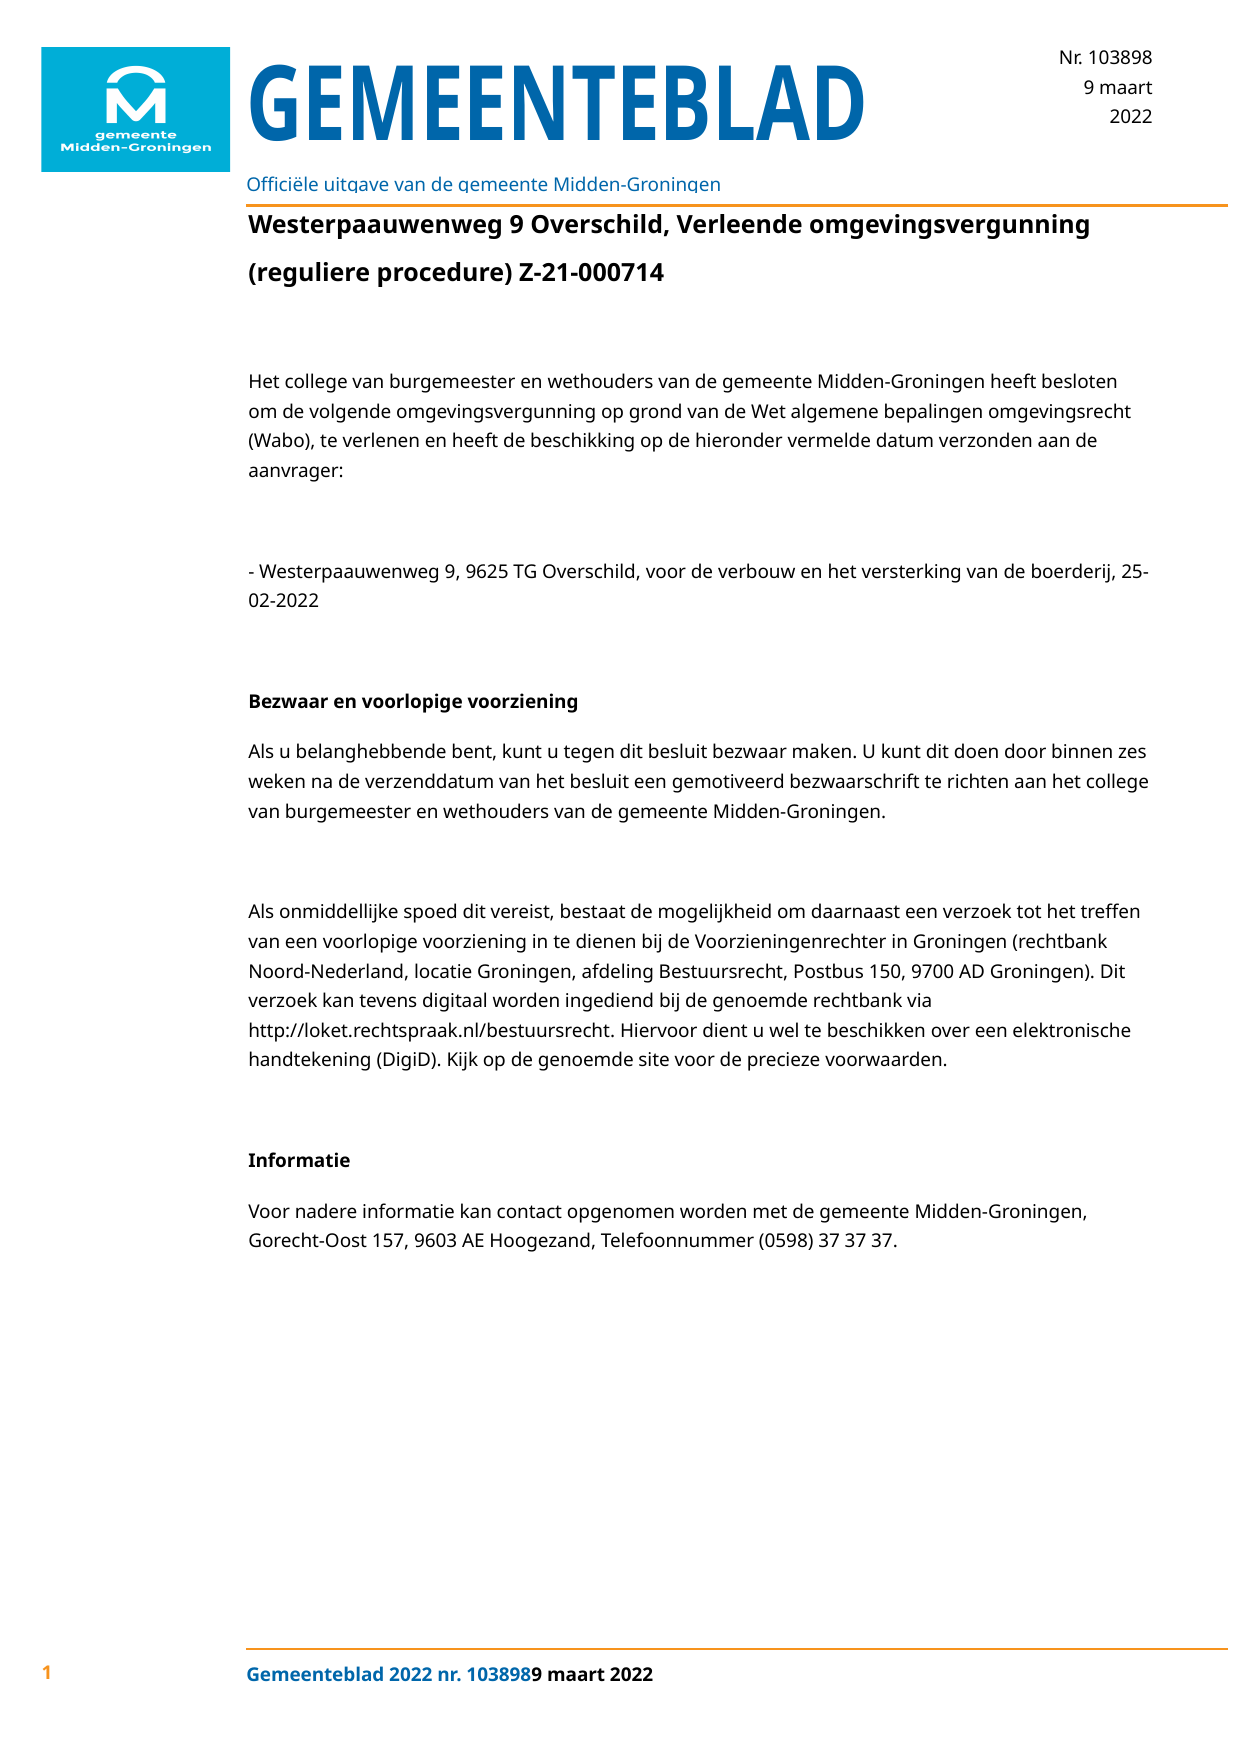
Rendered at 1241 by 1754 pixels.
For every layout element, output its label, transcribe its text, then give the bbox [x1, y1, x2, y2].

picture [107, 89, 165, 122]
text Als u belanghebbende bent, kunt u tegen dit besluit bezwaar maken. U kunt dit doen door binnen zes weken na de verzenddatum van het besluit een gemotiveerd bezwaarschrift te richten aan het college van burgemeester en wethouders van de gemeente Midden-Groningen. [248, 739, 1152, 824]
picture [184, 146, 190, 153]
text Voor nadere informatie kan contact opgenomen worden met de gemeente Midden-Groningen, Gorecht-Oost 157, 9603 AE Hoogezand, Telefoonnummer (0598) 37 37 37. [248, 1198, 1152, 1253]
text Bezwaar en voorlopige voorziening [248, 688, 1152, 714]
text Informatie [248, 1147, 1152, 1173]
text Westerpaauwenweg 9 Overschild, Verleende omgevingsvergunning (reguliere procedure) Z-21-000714 [248, 207, 1152, 288]
text Als onmiddellijke spoed dit vereist, bestaat de mogelijkheid om daarnaast een verzoek tot het treffen van een voorlopige voorziening in te dienen bij de Voorzieningenrechter in Groningen (rechtbank Noord-Nederland, locatie Groningen, afdeling Bestuursrecht, Postbus 150, 9700 AD Groningen). Dit verzoek kan tevens digitaal worden ingediend bij de genoemde rechtbank via http://loket.rechtspraak.nl/bestuursrecht. Hiervoor dient u wel te beschikken over een elektronische handtekening (DigiD). Kijk op de genoemde site voor de precieze voorwaarden. [248, 899, 1152, 1072]
text Het college van burgemeester en wethouders van de gemeente Midden-Groningen heeft besloten om de volgende omgevingsvergunning op grond van de Wet algemene bepalingen omgevingsrecht (Wabo), te verlenen en heeft de beschikking op de hieronder vermelde datum verzonden aan de aanvrager: [248, 368, 1152, 483]
picture [108, 66, 164, 82]
text - Westerpaauwenweg 9, 9625 TG Overschild, voor de verbouw en het versterking van de boerderij, 25-02-2022 [248, 558, 1152, 613]
